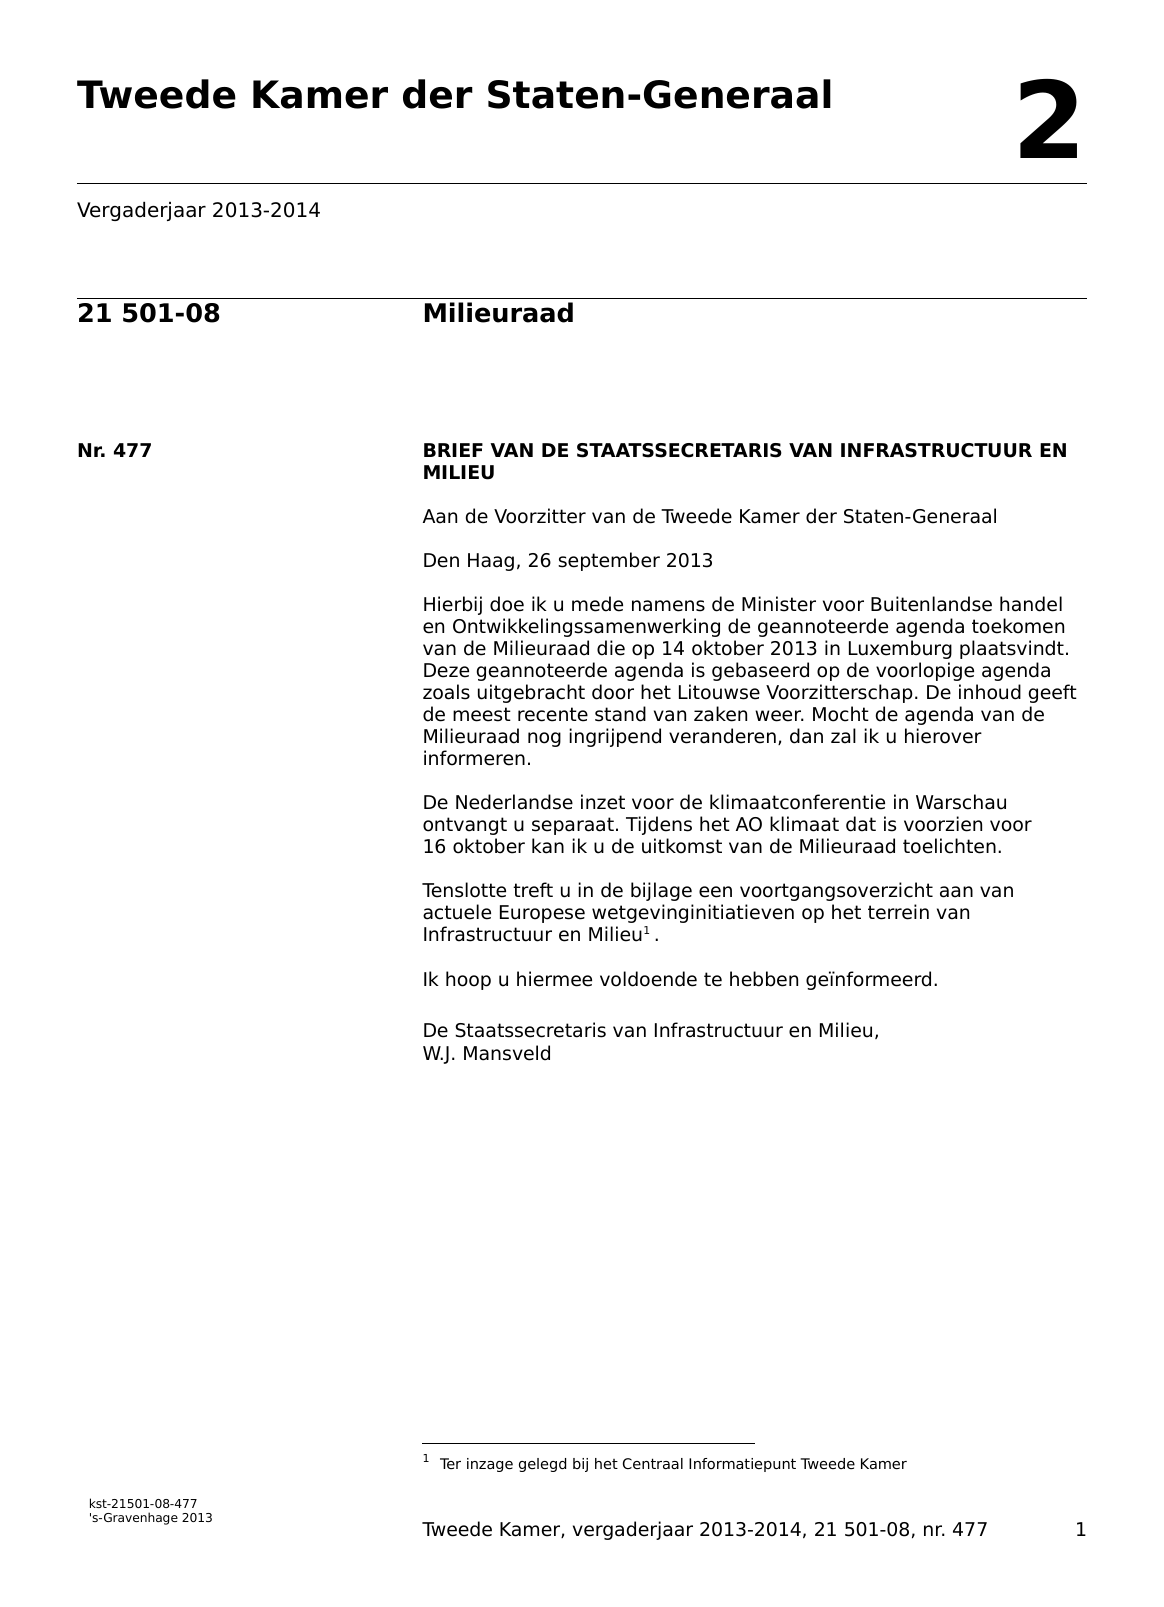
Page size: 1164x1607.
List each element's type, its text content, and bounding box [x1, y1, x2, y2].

table_header 2 [886, 59, 1087, 183]
table_header Tweede Kamer der Staten-Generaal [77, 59, 886, 183]
text Ik hoop u hiermee voldoende te hebben geïnformeerd. [422, 968, 1087, 990]
table_cell Vergaderjaar 2013-2014 [77, 184, 1087, 298]
text Aan de Voorzitter van de Tweede Kamer der Staten-Generaal [422, 506, 1087, 528]
text 's-Gravenhage 2013 [88, 1511, 323, 1525]
text Tenslotte treft u in de bijlage een voortgangsoverzicht aan van actuele Europese wetgevinginitiatieven op het terrein van Infrastructuur en Milieu. [422, 880, 1087, 946]
text De Nederlandse inzet voor de klimaatconferentie in Warschau ontvangt u separaat. Tijdens het AO klimaat dat is voorzien voor 16 oktober kan ik u de uitkomst van de Milieuraad toelichten. [422, 792, 1087, 858]
subtitle Nr. 477 BRIEF VAN DE STAATSSECRETARIS VAN INFRASTRUCTUUR EN MILIEU [77, 440, 1087, 484]
text De Staatssecretaris van Infrastructuur en Milieu, W.J. Mansveld [422, 1020, 1087, 1064]
subtitle 21 501-08 Milieuraad [77, 299, 1087, 329]
text kst-21501-08-477 [88, 1497, 323, 1511]
text Ter inzage gelegd bij het Centraal Informatiepunt Tweede Kamer [422, 1452, 1087, 1474]
text Den Haag, 26 september 2013 [422, 550, 1087, 572]
text Hierbij doe ik u mede namens de Minister voor Buitenlandse handel en Ontwikkelingssamenwerking de geannoteerde agenda toekomen van de Milieuraad die op 14 oktober 2013 in Luxemburg plaatsvindt. Deze geannoteerde agenda is gebaseerd op de voorlopige agenda zoals uitgebracht door het Litouwse Voorzitterschap. De inhoud geeft de meest recente stand van zaken weer. Mocht de agenda van de Milieuraad nog ingrijpend veranderen, dan zal ik u hierover informeren. [422, 594, 1087, 770]
